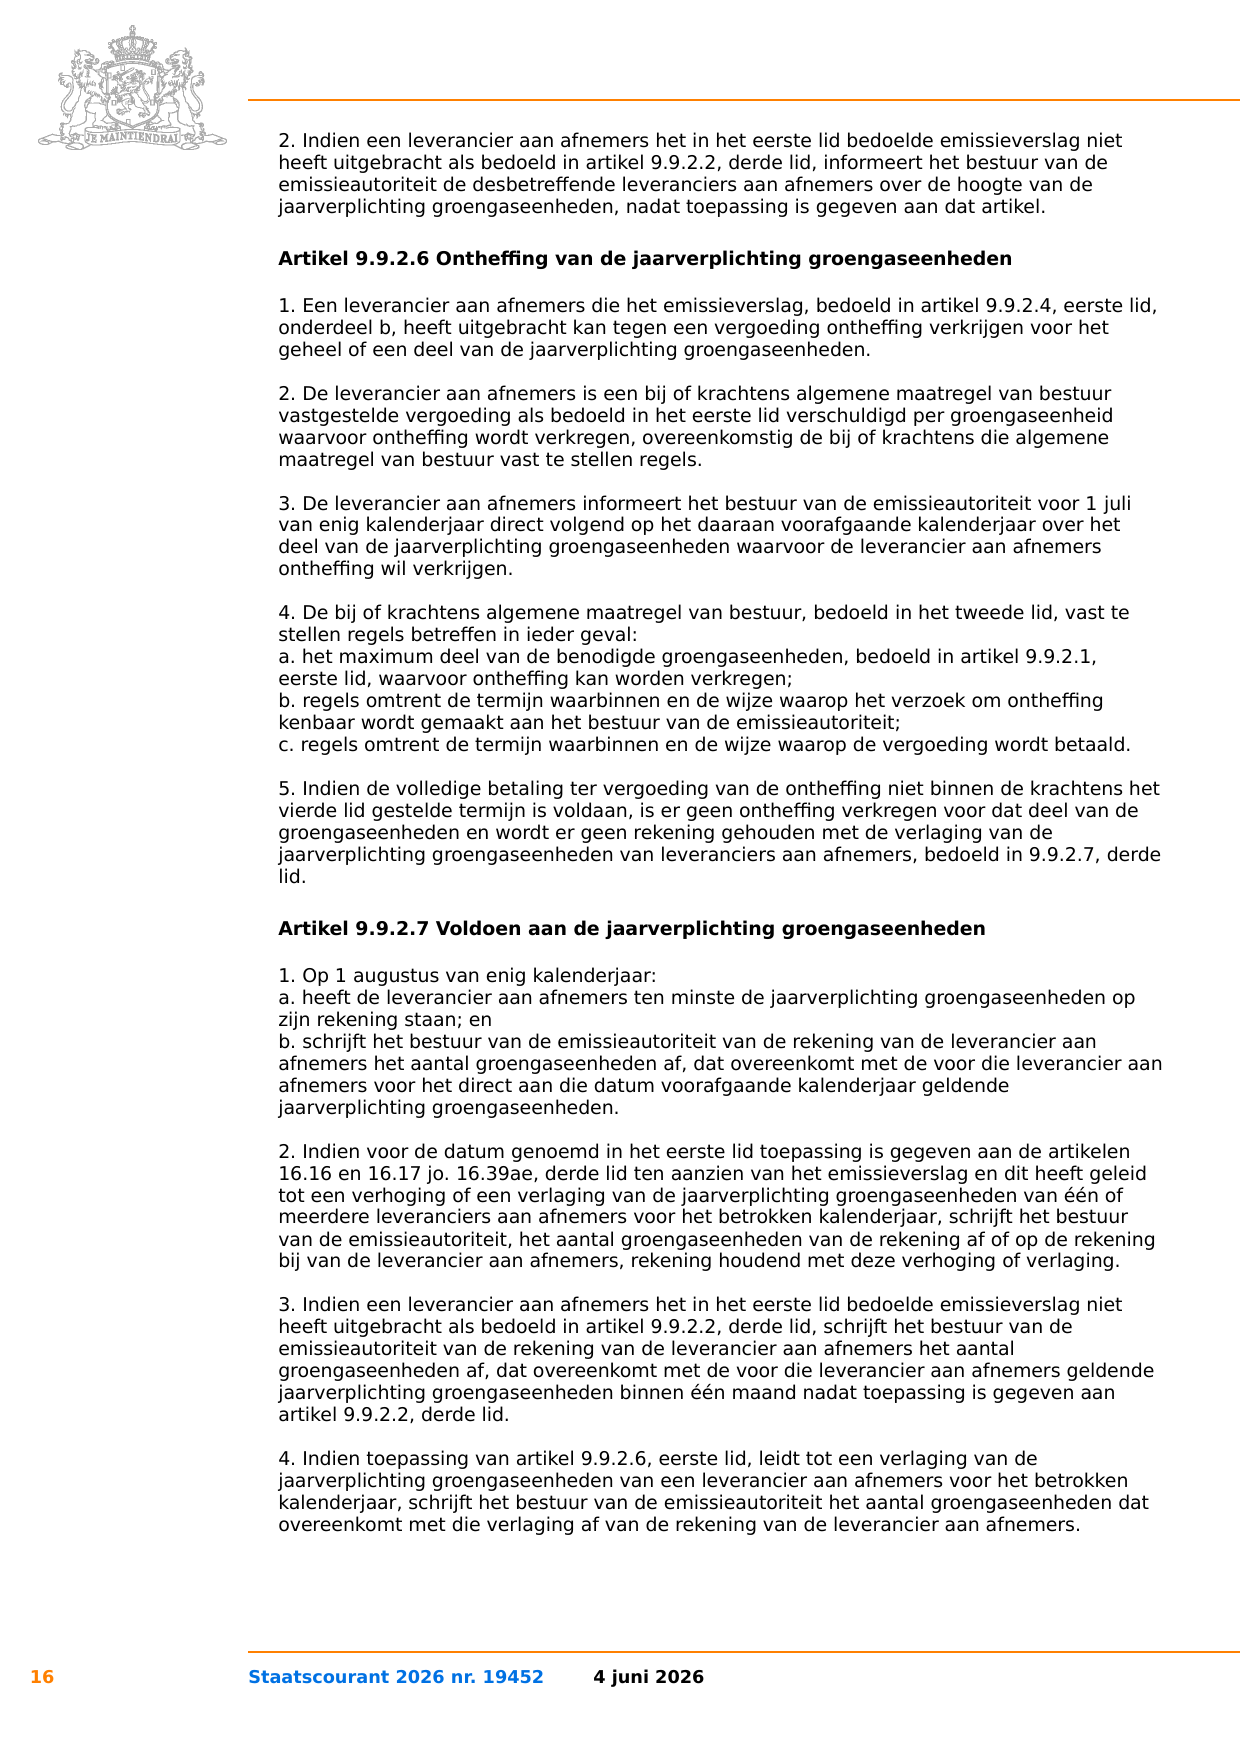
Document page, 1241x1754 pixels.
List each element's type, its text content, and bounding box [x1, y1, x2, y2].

text 4. Indien toepassing van artikel 9.9.2.6, eerste lid, leidt tot een verlaging van de jaarverplichting groengaseenheden van een leverancier aan afnemers voor het betrokken kalenderjaar, schrijft het bestuur van de emissieautoriteit het aantal groengaseenheden dat overeenkomt met die verlaging af van de rekening van de leverancier aan afnemers. [278, 1448, 1163, 1536]
text 3. Indien een leverancier aan afnemers het in het eerste lid bedoelde emissieverslag niet heeft uitgebracht als bedoeld in artikel 9.9.2.2, derde lid, schrijft het bestuur van de emissieautoriteit van de rekening van de leverancier aan afnemers het aantal groengaseenheden af, dat overeenkomt met de voor die leverancier aan afnemers geldende jaarverplichting groengaseenheden binnen één maand nadat toepassing is gegeven aan artikel 9.9.2.2, derde lid. [278, 1294, 1163, 1426]
text 3. De leverancier aan afnemers informeert het bestuur van de emissieautoriteit voor 1 juli van enig kalenderjaar direct volgend op het daaraan voorafgaande kalenderjaar over het deel van de jaarverplichting groengaseenheden waarvoor de leverancier aan afnemers ontheffing wil verkrijgen. [278, 492, 1163, 580]
text 1. Op 1 augustus van enig kalenderjaar: [278, 965, 1163, 987]
text a. het maximum deel van de benodigde groengaseenheden, bedoeld in artikel 9.9.2.1, eerste lid, waarvoor ontheffing kan worden verkregen; [278, 646, 1163, 690]
text b. regels omtrent de termijn waarbinnen en de wijze waarop het verzoek om ontheffing kenbaar wordt gemaakt aan het bestuur van de emissieautoriteit; [278, 690, 1163, 734]
text c. regels omtrent de termijn waarbinnen en de wijze waarop de vergoeding wordt betaald. [278, 734, 1163, 756]
text a. heeft de leverancier aan afnemers ten minste de jaarverplichting groengaseenheden op zijn rekening staan; en [278, 987, 1163, 1031]
subtitle Artikel 9.9.2.7 Voldoen aan de jaarverplichting groengaseenheden [278, 918, 1163, 940]
picture [38, 25, 227, 150]
text b. schrijft het bestuur van de emissieautoriteit van de rekening van de leverancier aan afnemers het aantal groengaseenheden af, dat overeenkomt met de voor die leverancier aan afnemers voor het direct aan die datum voorafgaande kalenderjaar geldende jaarverplichting groengaseenheden. [278, 1031, 1163, 1119]
text 1. Een leverancier aan afnemers die het emissieverslag, bedoeld in artikel 9.9.2.4, eerste lid, onderdeel b, heeft uitgebracht kan tegen een vergoeding ontheffing verkrijgen voor het geheel of een deel van de jaarverplichting groengaseenheden. [278, 295, 1163, 361]
text 2. De leverancier aan afnemers is een bij of krachtens algemene maatregel van bestuur vastgestelde vergoeding als bedoeld in het eerste lid verschuldigd per groengaseenheid waarvoor ontheffing wordt verkregen, overeenkomstig de bij of krachtens die algemene maatregel van bestuur vast te stellen regels. [278, 383, 1163, 471]
text 2. Indien voor de datum genoemd in het eerste lid toepassing is gegeven aan de artikelen 16.16 en 16.17 jo. 16.39ae, derde lid ten aanzien van het emissieverslag en dit heeft geleid tot een verhoging of een verlaging van de jaarverplichting groengaseenheden van één of meerdere leveranciers aan afnemers voor het betrokken kalenderjaar, schrijft het bestuur van de emissieautoriteit, het aantal groengaseenheden van de rekening af of op de rekening bij van de leverancier aan afnemers, rekening houdend met deze verhoging of verlaging. [278, 1141, 1163, 1272]
text 2. Indien een leverancier aan afnemers het in het eerste lid bedoelde emissieverslag niet heeft uitgebracht als bedoeld in artikel 9.9.2.2, derde lid, informeert het bestuur van de emissieautoriteit de desbetreffende leveranciers aan afnemers over de hoogte van de jaarverplichting groengaseenheden, nadat toepassing is gegeven aan dat artikel. [278, 130, 1163, 218]
text 4. De bij of krachtens algemene maatregel van bestuur, bedoeld in het tweede lid, vast te stellen regels betreffen in ieder geval: [278, 602, 1163, 646]
subtitle Artikel 9.9.2.6 Ontheffing van de jaarverplichting groengaseenheden [278, 248, 1163, 270]
text 5. Indien de volledige betaling ter vergoeding van de ontheffing niet binnen de krachtens het vierde lid gestelde termijn is voldaan, is er geen ontheffing verkregen voor dat deel van de groengaseenheden en wordt er geen rekening gehouden met de verlaging van de jaarverplichting groengaseenheden van leveranciers aan afnemers, bedoeld in 9.9.2.7, derde lid. [278, 778, 1163, 888]
